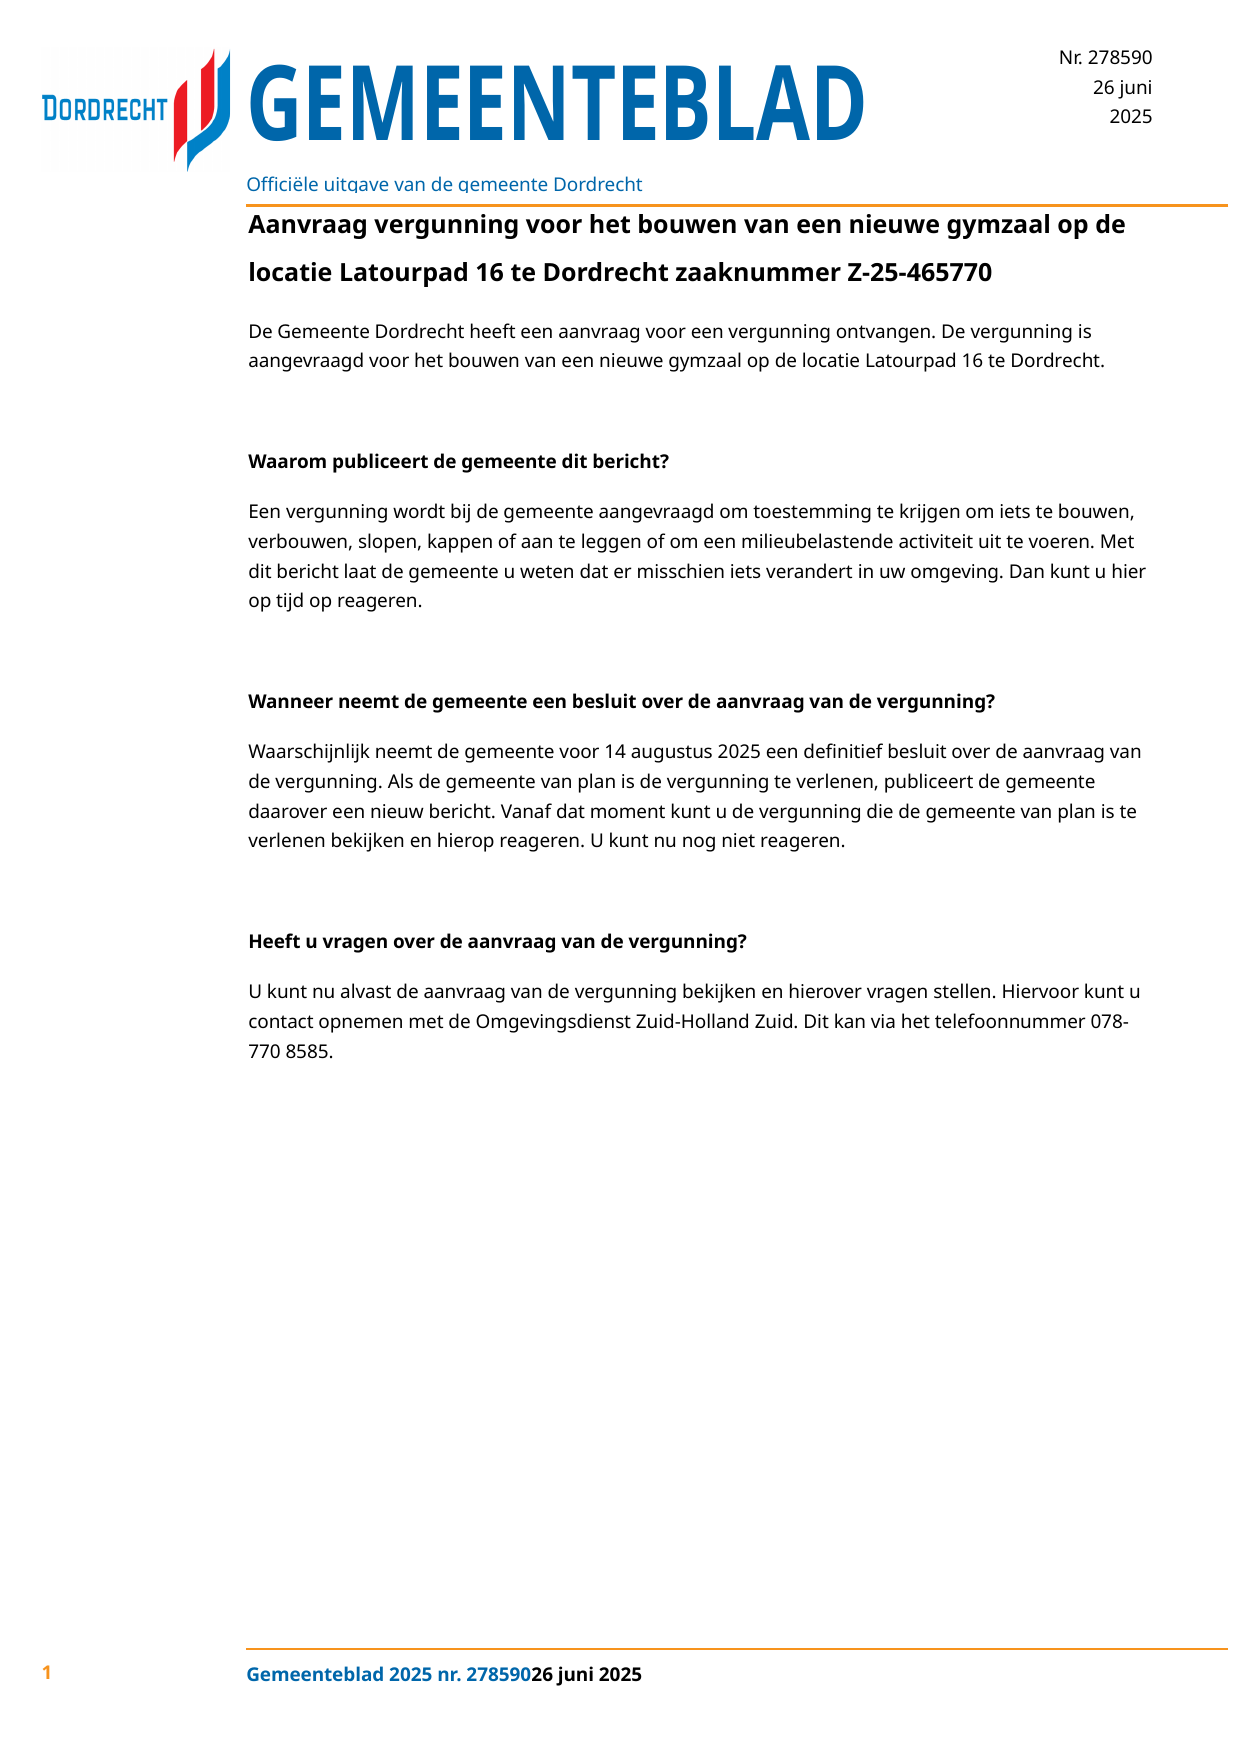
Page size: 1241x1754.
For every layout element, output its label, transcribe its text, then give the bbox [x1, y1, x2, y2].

text Een vergunning wordt bij de gemeente aangevraagd om toestemming te krijgen om iets te bouwen, verbouwen, slopen, kappen of aan te leggen of om een milieubelastende activiteit uit te voeren. Met dit bericht laat de gemeente u weten dat er misschien iets verandert in uw omgeving. Dan kunt u hier op tijd op reageren. [248, 499, 1152, 613]
text Waarom publiceert de gemeente dit bericht? [248, 448, 1152, 474]
text Heeft u vragen over de aanvraag van de vergunning? [248, 928, 1152, 954]
text Aanvraag vergunning voor het bouwen van een nieuwe gymzaal op de locatie Latourpad 16 te Dordrecht zaaknummer Z-25-465770 [248, 207, 1152, 288]
text U kunt nu alvast de aanvraag van de vergunning bekijken en hierover vragen stellen. Hiervoor kunt u contact opnemen met de Omgevingsdienst Zuid-Holland Zuid. Dit kan via het telefoonnummer 078-770 8585. [248, 979, 1152, 1064]
text Wanneer neemt de gemeente een besluit over de aanvraag van de vergunning? [248, 688, 1152, 714]
picture [41, 47, 231, 172]
text De Gemeente Dordrecht heeft een aanvraag voor een vergunning ontvangen. De vergunning is aangevraagd voor het bouwen van een nieuwe gymzaal op de locatie Latourpad 16 te Dordrecht. [248, 318, 1152, 373]
text Waarschijnlijk neemt de gemeente voor 14 augustus 2025 een definitief besluit over de aanvraag van de vergunning. Als de gemeente van plan is de vergunning te verlenen, publiceert de gemeente daarover een nieuw bericht. Vanaf dat moment kunt u de vergunning die de gemeente van plan is te verlenen bekijken en hierop reageren. U kunt nu nog niet reageren. [248, 739, 1152, 853]
